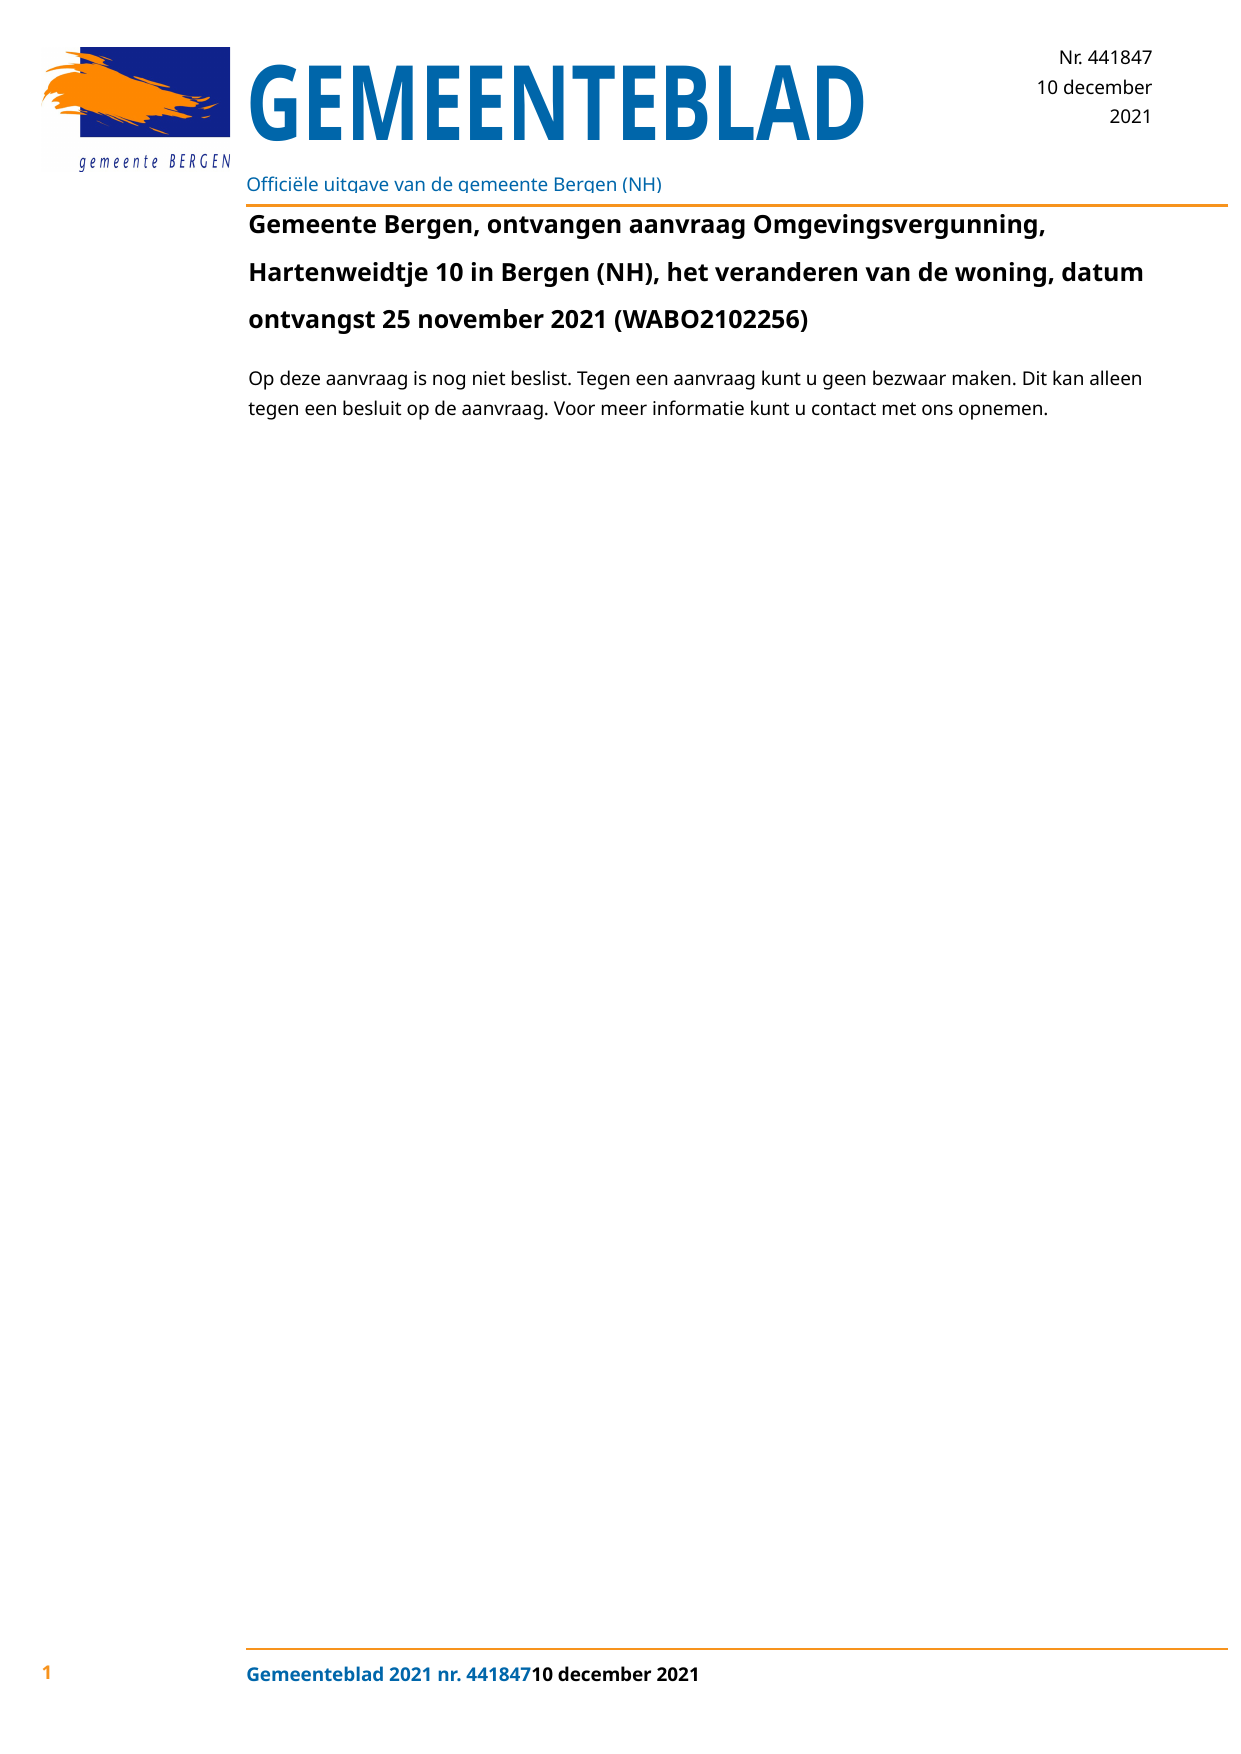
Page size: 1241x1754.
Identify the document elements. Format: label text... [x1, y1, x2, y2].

text Gemeente Bergen, ontvangen aanvraag Omgevingsvergunning, Hartenweidtje 10 in Bergen (NH), het veranderen van de woning, datum ontvangst 25 november 2021 (WABO2102256) [248, 207, 1152, 336]
text Op deze aanvraag is nog niet beslist. Tegen een aanvraag kunt u geen bezwaar maken. Dit kan alleen tegen een besluit op de aanvraag. Voor meer informatie kunt u contact met ons opnemen. [248, 366, 1152, 421]
picture [41, 47, 231, 172]
